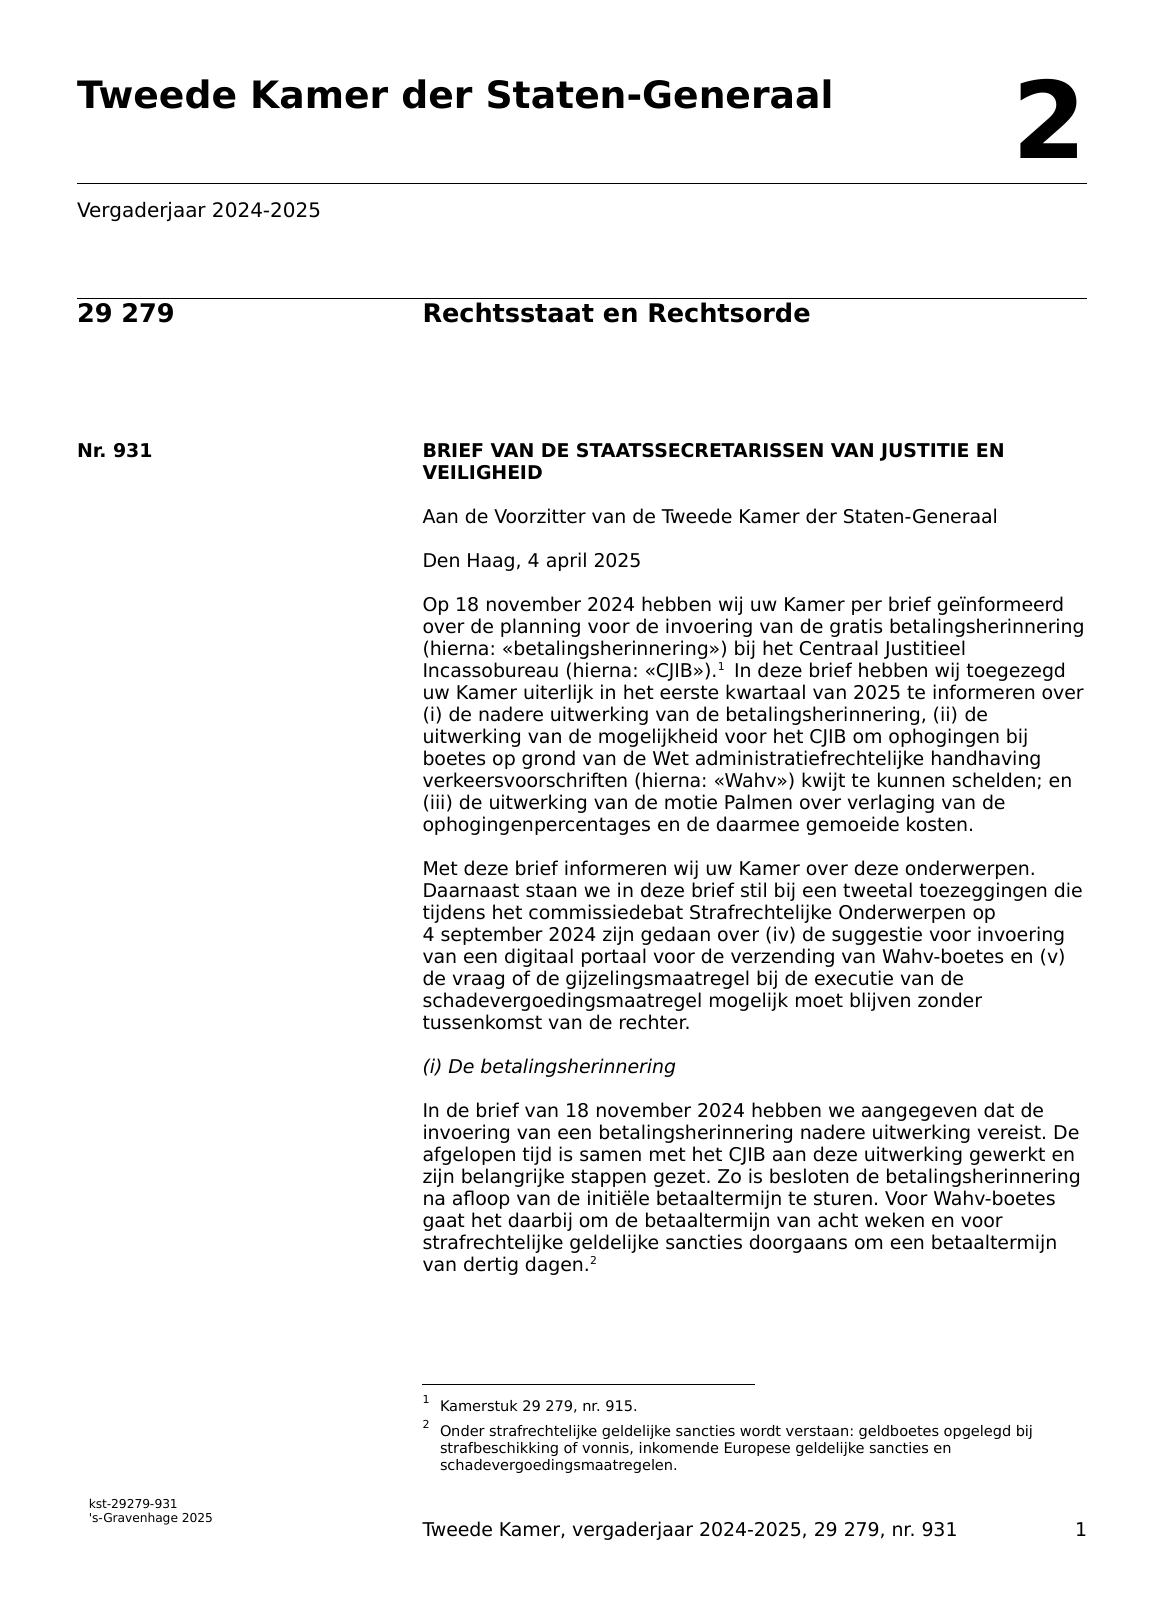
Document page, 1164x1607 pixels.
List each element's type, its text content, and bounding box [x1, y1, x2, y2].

text In de brief van 18 november 2024 hebben we aangegeven dat de invoering van een betalingsherinnering nadere uitwerking vereist. De afgelopen tijd is samen met het CJIB aan deze uitwerking gewerkt en zijn belangrijke stappen gezet. Zo is besloten de betalingsherinnering na afloop van de initiële betaaltermijn te sturen. Voor Wahv-boetes gaat het daarbij om de betaaltermijn van acht weken en voor strafrechtelijke geldelijke sancties doorgaans om een betaaltermijn van dertig dagen. [422, 1100, 1087, 1276]
text Op 18 november 2024 hebben wij uw Kamer per brief geïnformeerd over de planning voor de invoering van de gratis betalingsherinnering (hierna: «betalingsherinnering») bij het Centraal Justitieel Incassobureau (hierna: «CJIB»). In deze brief hebben wij toegezegd uw Kamer uiterlijk in het eerste kwartaal van 2025 te informeren over (i) de nadere uitwerking van de betalingsherinnering, (ii) de uitwerking van de mogelijkheid voor het CJIB om ophogingen bij boetes op grond van de Wet administratiefrechtelijke handhaving verkeersvoorschriften (hierna: «Wahv») kwijt te kunnen schelden; en (iii) de uitwerking van de motie Palmen over verlaging van de ophogingenpercentages en de daarmee gemoeide kosten. [422, 594, 1087, 836]
table_cell Vergaderjaar 2024-2025 [77, 184, 1087, 298]
text Met deze brief informeren wij uw Kamer over deze onderwerpen. Daarnaast staan we in deze brief stil bij een tweetal toezeggingen die tijdens het commissiedebat Strafrechtelijke Onderwerpen op 4 september 2024 zijn gedaan over (iv) de suggestie voor invoering van een digitaal portaal voor de verzending van Wahv-boetes en (v) de vraag of de gijzelingsmaatregel bij de executie van de schadevergoedingsmaatregel mogelijk moet blijven zonder tussenkomst van de rechter. [422, 858, 1087, 1034]
text kst-29279-931 [88, 1497, 323, 1511]
subtitle (i) De betalingsherinnering [422, 1056, 1087, 1078]
text Den Haag, 4 april 2025 [422, 550, 1087, 572]
text Kamerstuk 29 279, nr. 915. [422, 1393, 1087, 1416]
subtitle Nr. 931 BRIEF VAN DE STAATSSECRETARISSEN VAN JUSTITIE EN VEILIGHEID [77, 440, 1087, 484]
table_header 2 [886, 59, 1087, 183]
text Aan de Voorzitter van de Tweede Kamer der Staten-Generaal [422, 506, 1087, 528]
table_header Tweede Kamer der Staten-Generaal [77, 59, 886, 183]
text Onder strafrechtelijke geldelijke sancties wordt verstaan: geldboetes opgelegd bij strafbeschikking of vonnis, inkomende Europese geldelijke sancties en schadevergoedingsmaatregelen. [422, 1418, 1087, 1474]
subtitle 29 279 Rechtsstaat en Rechtsorde [77, 299, 1087, 329]
text 's-Gravenhage 2025 [88, 1511, 323, 1525]
